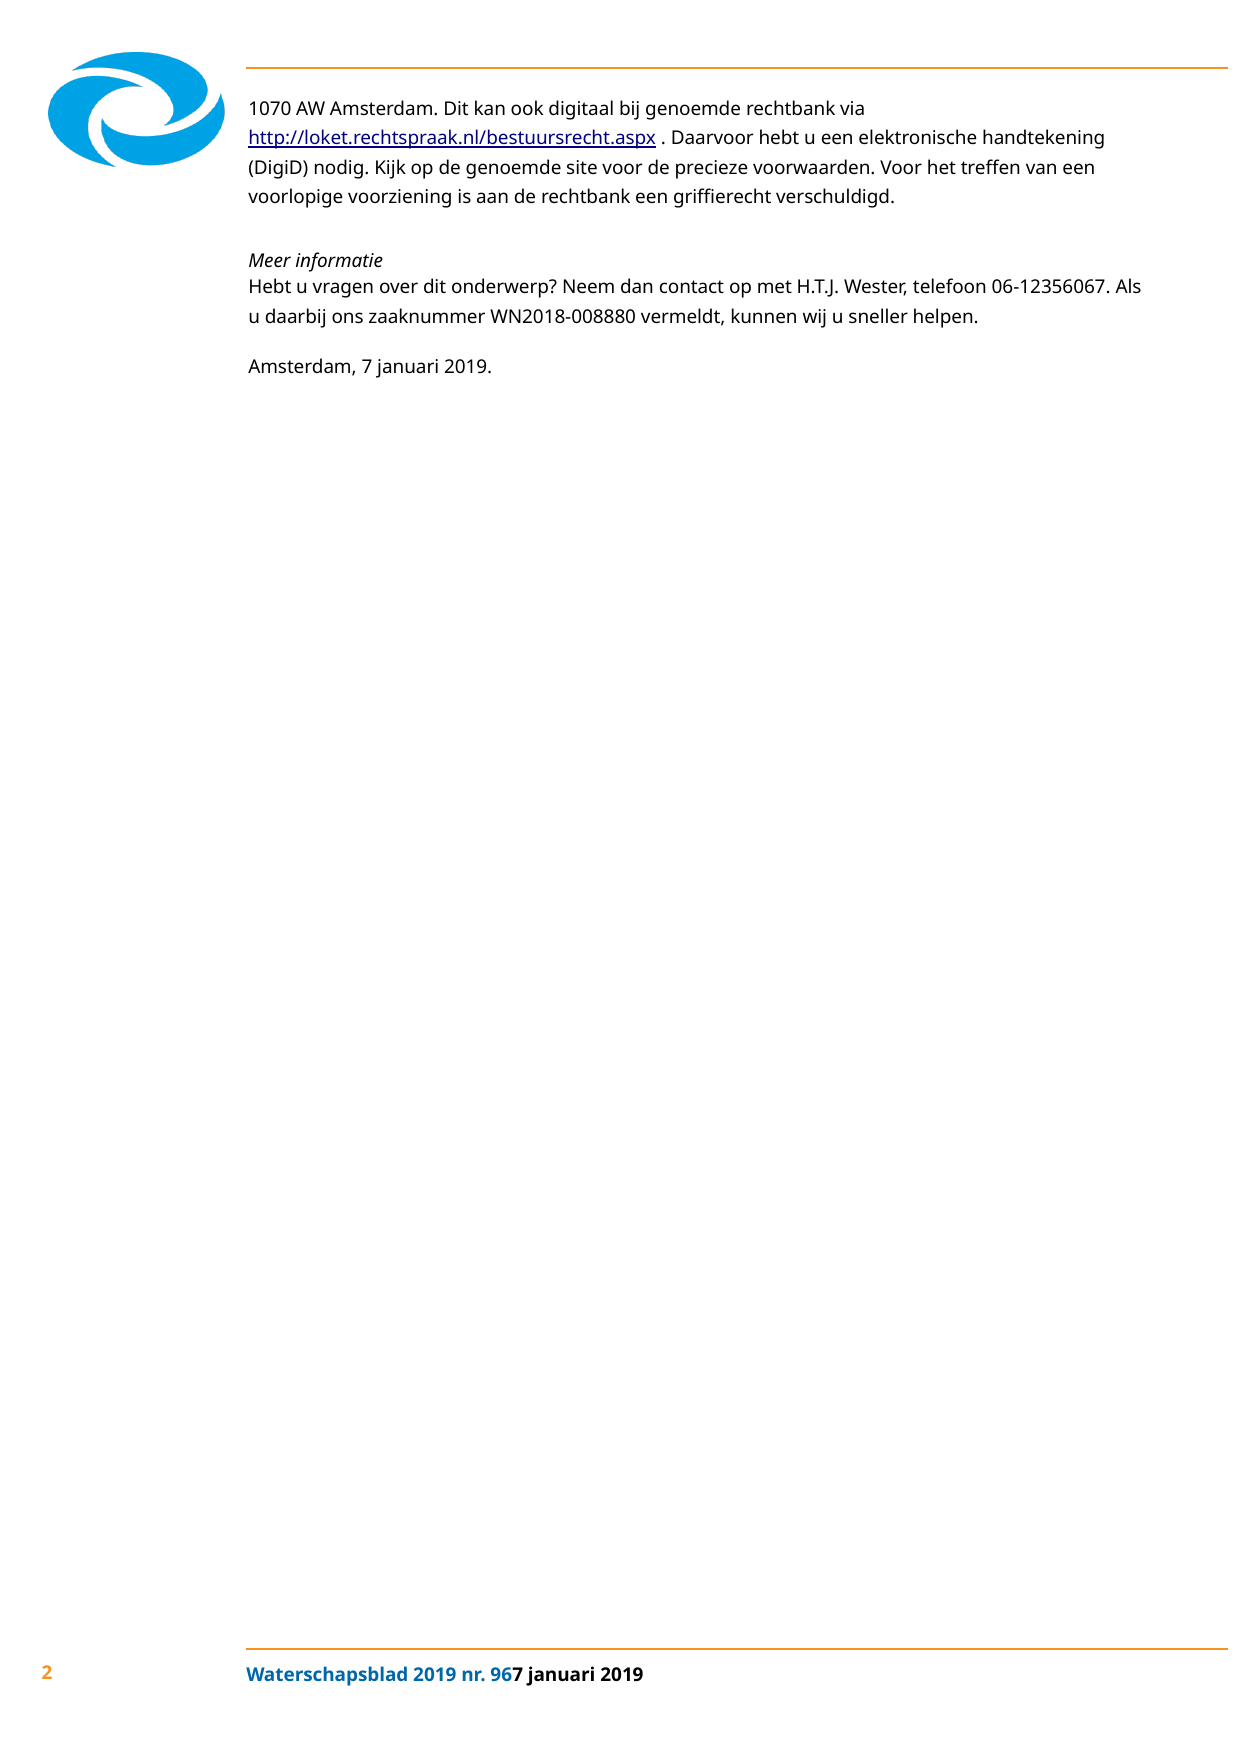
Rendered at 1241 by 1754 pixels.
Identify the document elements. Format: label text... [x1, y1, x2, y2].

picture [41, 47, 231, 172]
text Hebt u vragen over dit onderwerp? Neem dan contact op met H.T.J. Wester, telefoon 06-12356067. Als u daarbij ons zaaknummer WN2018-008880 vermeldt, kunnen wij u sneller helpen. [248, 273, 1152, 328]
text Amsterdam, 7 januari 2019. [248, 353, 1152, 379]
text Meer informatie [248, 247, 1152, 273]
text 1070 AW Amsterdam. Dit kan ook digitaal bij genoemde rechtbank via http://loket.rechtspraak.nl/bestuursrecht.aspx . Daarvoor hebt u een elektronische handtekening (DigiD) nodig. Kijk op de genoemde site voor de precieze voorwaarden. Voor het treffen van een voorlopige voorziening is aan de rechtbank een griffierecht verschuldigd. [248, 95, 1152, 209]
